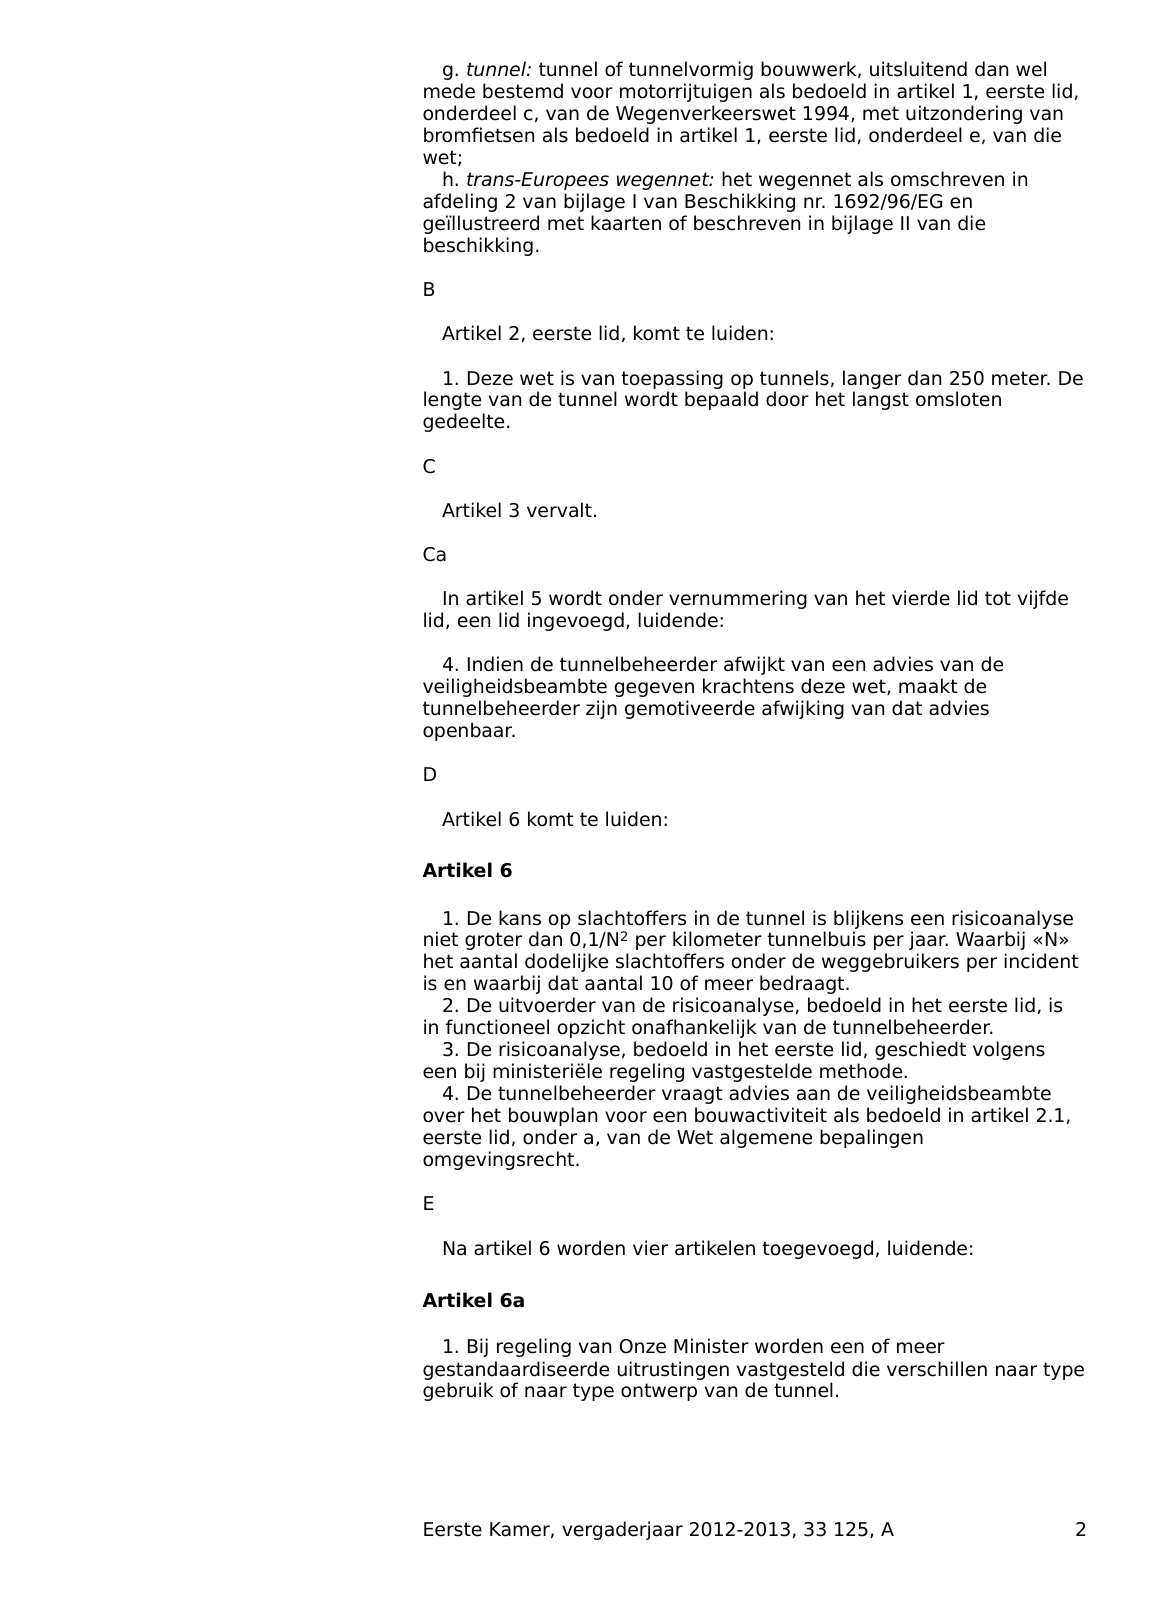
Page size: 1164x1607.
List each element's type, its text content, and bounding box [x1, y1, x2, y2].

text h. trans-Europees wegennet: het wegennet als omschreven in afdeling 2 van bijlage I van Beschikking nr. 1692/96/EG en geïllustreerd met kaarten of beschreven in bijlage II van die beschikking. [422, 169, 1087, 257]
text B [422, 279, 1087, 301]
text Artikel 3 vervalt. [422, 500, 1087, 522]
text In artikel 5 wordt onder vernummering van het vierde lid tot vijfde lid, een lid ingevoegd, luidende: [422, 588, 1087, 632]
text 2. De uitvoerder van de risicoanalyse, bedoeld in het eerste lid, is in functioneel opzicht onafhankelijk van de tunnelbeheerder. [422, 995, 1087, 1039]
text 3. De risicoanalyse, bedoeld in het eerste lid, geschiedt volgens een bij ministeriële regeling vastgestelde methode. [422, 1039, 1087, 1083]
text 1. De kans op slachtoffers in de tunnel is blijkens een risicoanalyse niet groter dan 0,1/N2 per kilometer tunnelbuis per jaar. Waarbij «N» het aantal dodelijke slachtoffers onder de weggebruikers per incident is en waarbij dat aantal 10 of meer bedraagt. [422, 907, 1087, 995]
subtitle Artikel 6 [422, 860, 1087, 882]
text Ca [422, 544, 1087, 566]
text Artikel 6 komt te luiden: [422, 808, 1087, 830]
text E [422, 1193, 1087, 1215]
text g. tunnel: tunnel of tunnelvormig bouwwerk, uitsluitend dan wel mede bestemd voor motorrijtuigen als bedoeld in artikel 1, eerste lid, onderdeel c, van de Wegenverkeerswet 1994, met uitzondering van bromfietsen als bedoeld in artikel 1, eerste lid, onderdeel e, van die wet; [422, 59, 1087, 169]
text 4. De tunnelbeheerder vraagt advies aan de veiligheidsbeambte over het bouwplan voor een bouwactiviteit als bedoeld in artikel 2.1, eerste lid, onder a, van de Wet algemene bepalingen omgevingsrecht. [422, 1083, 1087, 1171]
subtitle Artikel 6a [422, 1289, 1087, 1311]
text Na artikel 6 worden vier artikelen toegevoegd, luidende: [422, 1237, 1087, 1259]
text 4. Indien de tunnelbeheerder afwijkt van een advies van de veiligheidsbeambte gegeven krachtens deze wet, maakt de tunnelbeheerder zijn gemotiveerde afwijking van dat advies openbaar. [422, 654, 1087, 742]
text C [422, 456, 1087, 477]
text 1. Deze wet is van toepassing op tunnels, langer dan 250 meter. De lengte van de tunnel wordt bepaald door het langst omsloten gedeelte. [422, 367, 1087, 433]
text Artikel 2, eerste lid, komt te luiden: [422, 323, 1087, 345]
text 1. Bij regeling van Onze Minister worden een of meer gestandaardiseerde uitrustingen vastgesteld die verschillen naar type gebruik of naar type ontwerp van de tunnel. [422, 1336, 1087, 1402]
text D [422, 764, 1087, 786]
